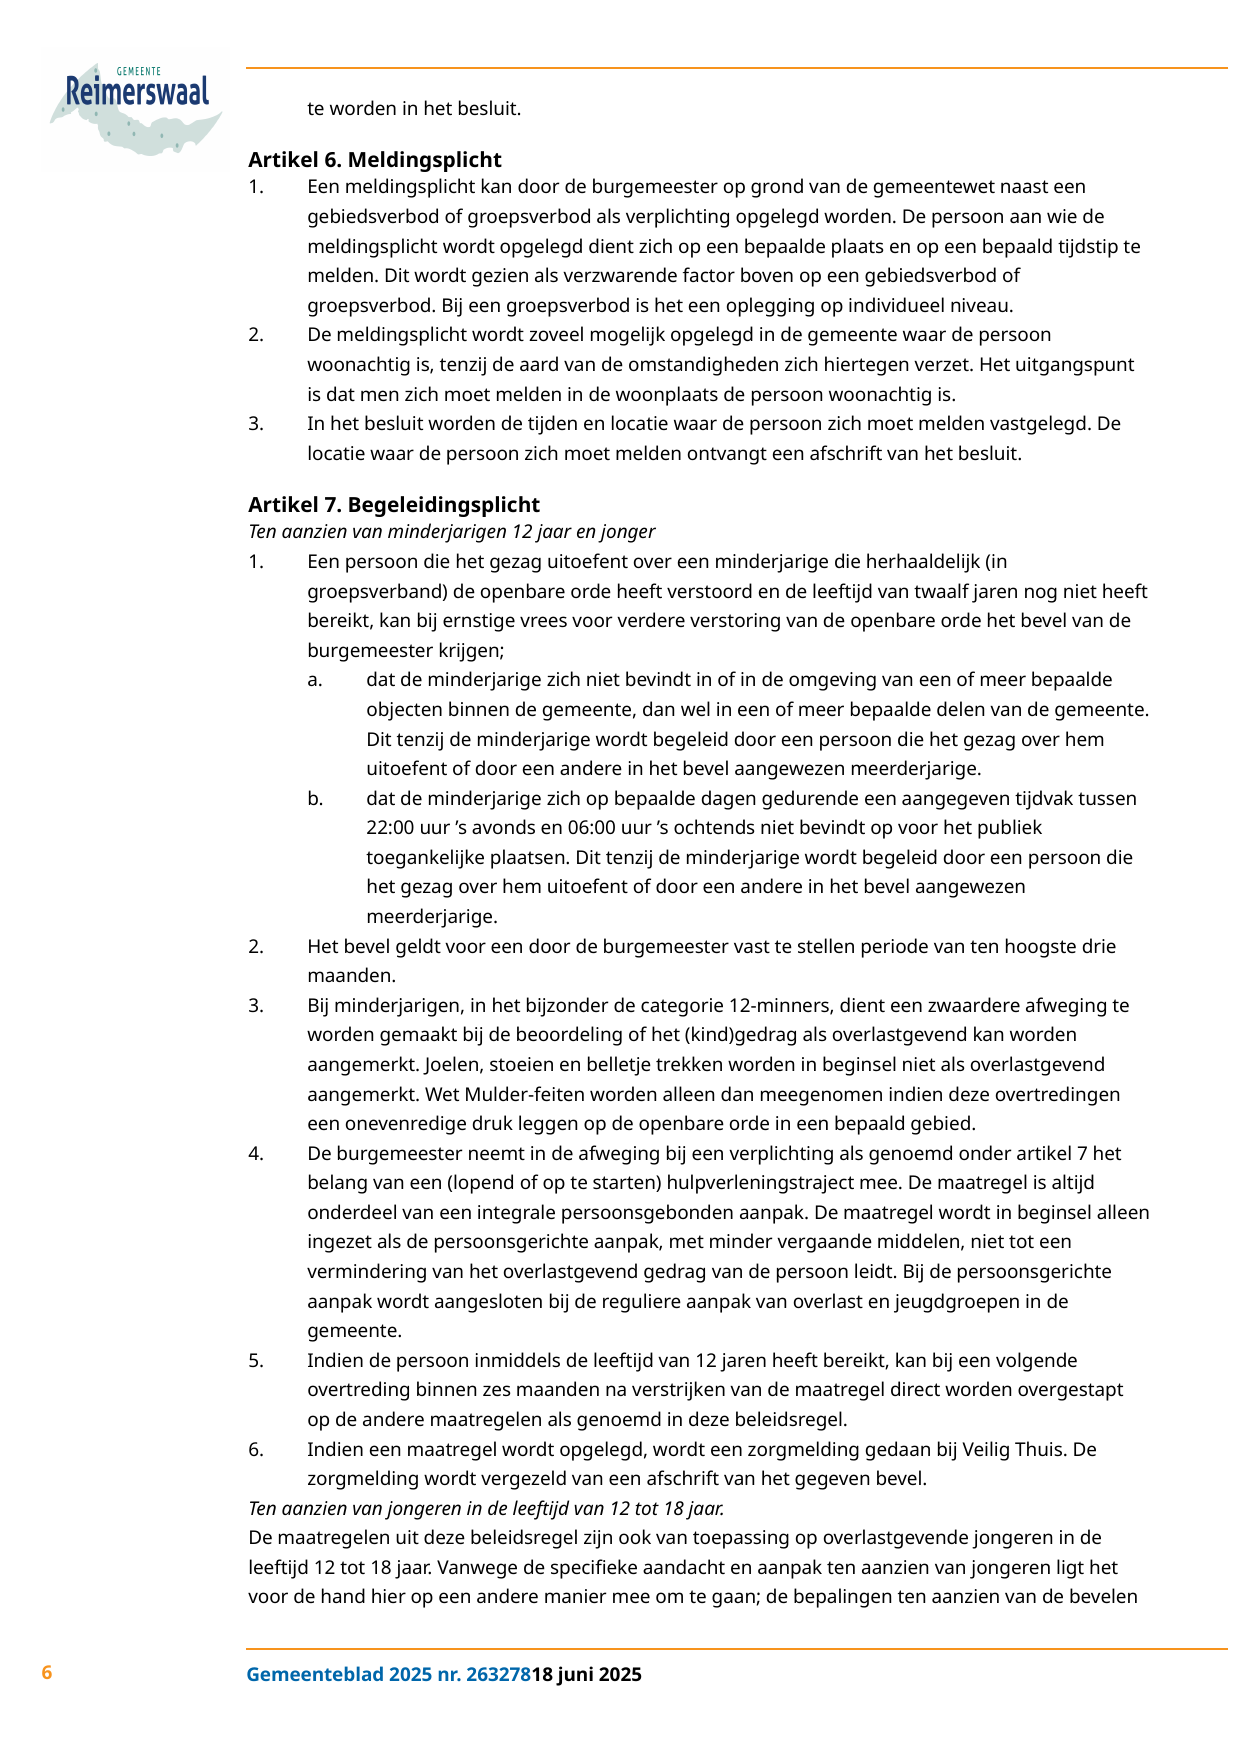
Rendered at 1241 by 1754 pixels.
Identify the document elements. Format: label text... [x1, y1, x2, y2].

list dat de minderjarige zich niet bevindt in of in de omgeving van een of meer bepaalde objecten binnen de gemeente, dan wel in een of meer bepaalde delen van de gemeente. Dit tenzij de minderjarige wordt begeleid door een persoon die het gezag over hem uitoefent of door een andere in het bevel aangewezen meerderjarige. [307, 667, 1152, 781]
list De meldingsplicht wordt zoveel mogelijk opgelegd in de gemeente waar de persoon woonachtig is, tenzij de aard van de omstandigheden zich hiertegen verzet. Het uitgangspunt is dat men zich moet melden in de woonplaats de persoon woonachtig is. [248, 322, 1152, 406]
text Artikel 7. Begeleidingsplicht [248, 490, 1152, 519]
list Het bevel geldt voor een door de burgemeester vast te stellen periode van ten hoogste drie maanden. [248, 933, 1152, 988]
list In het besluit worden de tijden en locatie waar de persoon zich moet melden vastgelegd. De locatie waar de persoon zich moet melden ontvangt een afschrift van het besluit. [248, 410, 1152, 466]
picture [41, 47, 231, 172]
list Bij minderjarigen, in het bijzonder de categorie 12-minners, dient een zwaardere afweging te worden gemaakt bij de beoordeling of het (kind)gedrag als overlastgevend kan worden aangemerkt. Joelen, stoeien en belletje trekken worden in beginsel niet als overlastgevend aangemerkt. Wet Mulder-feiten worden alleen dan meegenomen indien deze overtredingen een onevenredige druk leggen op de openbare orde in een bepaald gebied. [248, 992, 1152, 1136]
list te worden in het besluit. [248, 95, 1152, 121]
text Artikel 6. Meldingsplicht [248, 145, 1152, 174]
text De maatregelen uit deze beleidsregel zijn ook van toepassing op overlastgevende jongeren in de leeftijd 12 tot 18 jaar. Vanwege de specifieke aandacht en aanpak ten aanzien van jongeren ligt het voor de hand hier op een andere manier mee om te gaan; de bepalingen ten aanzien van de bevelen [248, 1524, 1152, 1609]
list dat de minderjarige zich op bepaalde dagen gedurende een aangegeven tijdvak tussen 22:00 uur ’s avonds en 06:00 uur ’s ochtends niet bevindt op voor het publiek toegankelijke plaatsen. Dit tenzij de minderjarige wordt begeleid door een persoon die het gezag over hem uitoefent of door een andere in het bevel aangewezen meerderjarige. [307, 785, 1152, 929]
list De burgemeester neemt in de afweging bij een verplichting als genoemd onder artikel 7 het belang van een (lopend of op te starten) hulpverleningstraject mee. De maatregel is altijd onderdeel van een integrale persoonsgebonden aanpak. De maatregel wordt in beginsel alleen ingezet als de persoonsgerichte aanpak, met minder vergaande middelen, niet tot een vermindering van het overlastgevend gedrag van de persoon leidt. Bij de persoonsgerichte aanpak wordt aangesloten bij de reguliere aanpak van overlast en jeugdgroepen in de gemeente. [248, 1140, 1152, 1343]
text Ten aanzien van jongeren in de leeftijd van 12 tot 18 jaar. [248, 1495, 1152, 1521]
list Een meldingsplicht kan door de burgemeester op grond van de gemeentewet naast een gebiedsverbod of groepsverbod als verplichting opgelegd worden. De persoon aan wie de meldingsplicht wordt opgelegd dient zich op een bepaalde plaats en op een bepaald tijdstip te melden. Dit wordt gezien als verzwarende factor boven op een gebiedsverbod of groepsverbod. Bij een groepsverbod is het een oplegging op individueel niveau. [248, 174, 1152, 318]
text Ten aanzien van minderjarigen 12 jaar en jonger [248, 519, 1152, 544]
list Indien een maatregel wordt opgelegd, wordt een zorgmelding gedaan bij Veilig Thuis. De zorgmelding wordt vergezeld van een afschrift van het gegeven bevel. [248, 1436, 1152, 1491]
list Een persoon die het gezag uitoefent over een minderjarige die herhaaldelijk (in groepsverband) de openbare orde heeft verstoord en de leeftijd van twaalf jaren nog niet heeft bereikt, kan bij ernstige vrees voor verdere verstoring van de openbare orde het bevel van de burgemeester krijgen; [248, 548, 1152, 663]
list Indien de persoon inmiddels de leeftijd van 12 jaren heeft bereikt, kan bij een volgende overtreding binnen zes maanden na verstrijken van de maatregel direct worden overgestapt op de andere maatregelen als genoemd in deze beleidsregel. [248, 1347, 1152, 1432]
